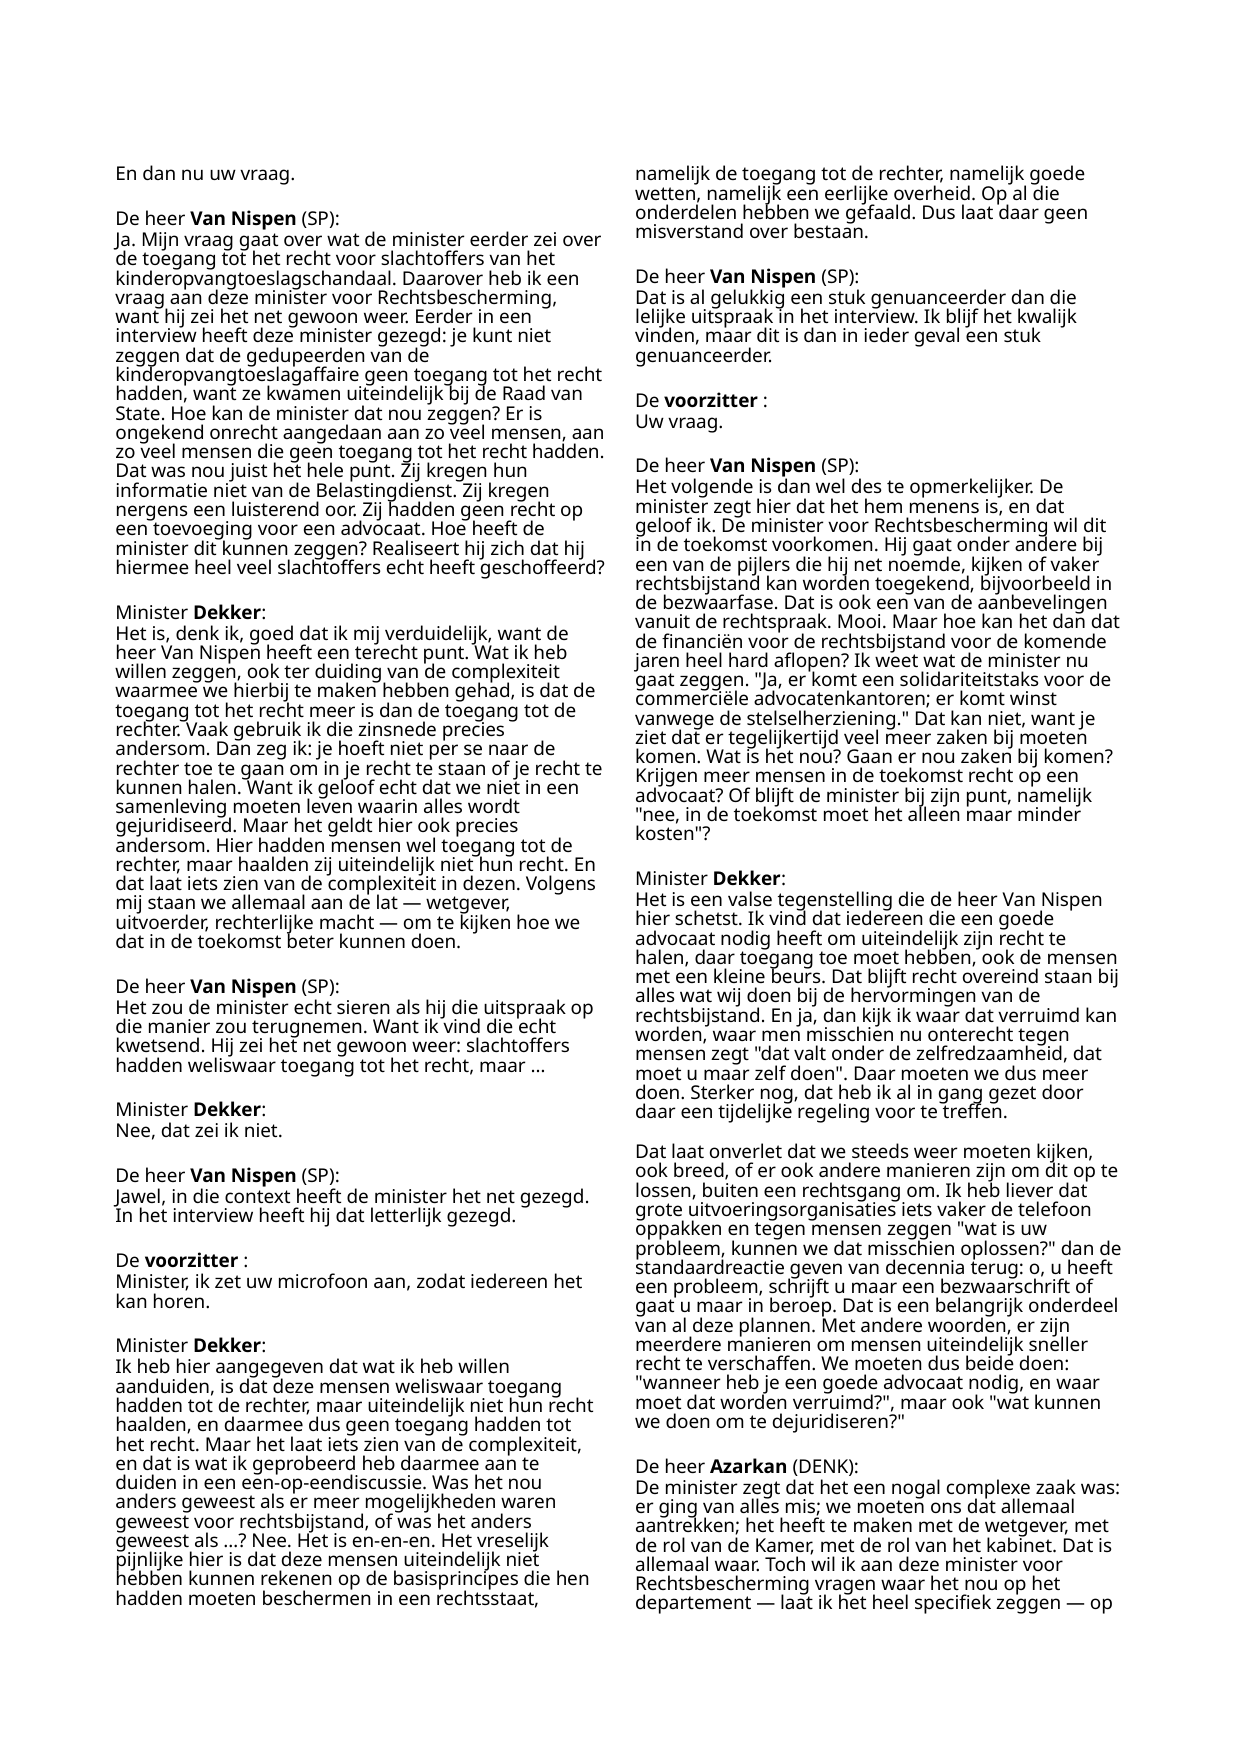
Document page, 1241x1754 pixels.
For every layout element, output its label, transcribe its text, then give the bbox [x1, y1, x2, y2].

text Minister, ik zet uw microfoon aan, zodat iedereen het kan horen. [115, 1273, 605, 1312]
text En dan nu uw vraag. [115, 165, 605, 184]
text Uw vraag. [635, 413, 1125, 432]
text Minister Dekker: [115, 599, 605, 624]
text Minister Dekker: [115, 1333, 605, 1358]
text Het volgende is dan wel des te opmerkelijker. De minister zegt hier dat het hem menens is, en dat geloof ik. De minister voor Rechtsbescherming wil dit in de toekomst voorkomen. Hij gaat onder andere bij een van de pijlers die hij net noemde, kijken of vaker rechtsbijstand kan worden toegekend, bijvoorbeeld in de bezwaarfase. Dat is ook een van de aanbevelingen vanuit de rechtspraak. Mooi. Maar hoe kan het dan dat de financiën voor de rechtsbijstand voor de komende jaren heel hard aflopen? Ik weet wat de minister nu gaat zeggen. "Ja, er komt een solidariteitstaks voor de commerciële advocatenkantoren; er komt winst vanwege de stelselherziening." Dat kan niet, want je ziet dat er tegelijkertijd veel meer zaken bij moeten komen. Wat is het nou? Gaan er nou zaken bij komen? Krijgen meer mensen in de toekomst recht op een advocaat? Of blijft de minister bij zijn punt, namelijk "nee, in de toekomst moet het alleen maar minder kosten"? [635, 478, 1125, 844]
text De voorzitter : [635, 387, 1125, 413]
text De heer Van Nispen (SP): [635, 453, 1125, 478]
text Minister Dekker: [115, 1097, 605, 1122]
text Nee, dat zei ik niet. [115, 1122, 605, 1142]
text Dat is al gelukkig een stuk genuanceerder dan die lelijke uitspraak in het interview. Ik blijf het kwalijk vinden, maar dit is dan in ieder geval een stuk genuanceerder. [635, 289, 1125, 366]
text Het zou de minister echt sieren als hij die uitspraak op die manier zou terugnemen. Want ik vind die echt kwetsend. Hij zei het net gewoon weer: slachtoffers hadden weliswaar toegang tot het recht, maar … [115, 999, 605, 1076]
text Ja. Mijn vraag gaat over wat de minister eerder zei over de toegang tot het recht voor slachtoffers van het kinderopvangtoeslagschandaal. Daarover heb ik een vraag aan deze minister voor Rechtsbescherming, want hij zei het net gewoon weer. Eerder in een interview heeft deze minister gezegd: je kunt niet zeggen dat de gedupeerden van de kinderopvangtoeslagaffaire geen toegang tot het recht hadden, want ze kwamen uiteindelijk bij de Raad van State. Hoe kan de minister dat nou zeggen? Er is ongekend onrecht aangedaan aan zo veel mensen, aan zo veel mensen die geen toegang tot het recht hadden. Dat was nou juist het hele punt. Zij kregen hun informatie niet van de Belastingdienst. Zij kregen nergens een luisterend oor. Zij hadden geen recht op een toevoeging voor een advocaat. Hoe heeft de minister dit kunnen zeggen? Realiseert hij zich dat hij hiermee heel veel slachtoffers echt heeft geschoffeerd? [115, 231, 605, 578]
text Ik heb hier aangegeven dat wat ik heb willen aanduiden, is dat deze mensen weliswaar toegang hadden tot de rechter, maar uiteindelijk niet hun recht haalden, en daarmee dus geen toegang hadden tot het recht. Maar het laat iets zien van de complexiteit, en dat is wat ik geprobeerd heb daarmee aan te duiden in een een-op-eendiscussie. Was het nou anders geweest als er meer mogelijkheden waren geweest voor rechtsbijstand, of was het anders geweest als …? Nee. Het is en-en-en. Het vreselijk pijnlijke hier is dat deze mensen uiteindelijk niet hebben kunnen rekenen op de basisprincipes die hen hadden moeten beschermen in een rechtsstaat, [115, 1358, 605, 1609]
text De heer Van Nispen (SP): [115, 973, 605, 999]
text Het is, denk ik, goed dat ik mij verduidelijk, want de heer Van Nispen heeft een terecht punt. Wat ik heb willen zeggen, ook ter duiding van de complexiteit waarmee we hierbij te maken hebben gehad, is dat de toegang tot het recht meer is dan de toegang tot de rechter. Vaak gebruik ik die zinsnede precies andersom. Dan zeg ik: je hoeft niet per se naar de rechter toe te gaan om in je recht te staan of je recht te kunnen halen. Want ik geloof echt dat we niet in een samenleving moeten leven waarin alles wordt gejuridiseerd. Maar het geldt hier ook precies andersom. Hier hadden mensen wel toegang tot de rechter, maar haalden zij uiteindelijk niet hun recht. En dat laat iets zien van de complexiteit in dezen. Volgens mij staan we allemaal aan de lat — wetgever, uitvoerder, rechterlijke macht — om te kijken hoe we dat in de toekomst beter kunnen doen. [115, 624, 605, 952]
text De heer Van Nispen (SP): [635, 263, 1125, 289]
text Dat laat onverlet dat we steeds weer moeten kijken, ook breed, of er ook andere manieren zijn om dit op te lossen, buiten een rechtsgang om. Ik heb liever dat grote uitvoeringsorganisaties iets vaker de telefoon oppakken en tegen mensen zeggen "wat is uw probleem, kunnen we dat misschien oplossen?" dan de standaardreactie geven van decennia terug: o, u heeft een probleem, schrijft u maar een bezwaarschrift of gaat u maar in beroep. Dat is een belangrijk onderdeel van al deze plannen. Met andere woorden, er zijn meerdere manieren om mensen uiteindelijk sneller recht te verschaffen. We moeten dus beide doen: "wanneer heb je een goede advocaat nodig, en waar moet dat worden verruimd?", maar ook "wat kunnen we doen om te dejuridiseren?" [635, 1143, 1125, 1432]
text De heer Azarkan (DENK): [635, 1453, 1125, 1479]
text Minister Dekker: [635, 865, 1125, 891]
text Het is een valse tegenstelling die de heer Van Nispen hier schetst. Ik vind dat iedereen die een goede advocaat nodig heeft om uiteindelijk zijn recht te halen, daar toegang toe moet hebben, ook de mensen met een kleine beurs. Dat blijft recht overeind staan bij alles wat wij doen bij de hervormingen van de rechtsbijstand. En ja, dan kijk ik waar dat verruimd kan worden, waar men misschien nu onterecht tegen mensen zegt "dat valt onder de zelfredzaamheid, dat moet u maar zelf doen". Daar moeten we dus meer doen. Sterker nog, dat heb ik al in gang gezet door daar een tijdelijke regeling voor te treffen. [635, 891, 1125, 1122]
text De heer Van Nispen (SP): [115, 1162, 605, 1188]
text namelijk de toegang tot de rechter, namelijk goede wetten, namelijk een eerlijke overheid. Op al die onderdelen hebben we gefaald. Dus laat daar geen misverstand over bestaan. [635, 165, 1125, 242]
text De minister zegt dat het een nogal complexe zaak was: er ging van alles mis; we moeten ons dat allemaal aantrekken; het heeft te maken met de wetgever, met de rol van de Kamer, met de rol van het kabinet. Dat is allemaal waar. Toch wil ik aan deze minister voor Rechtsbescherming vragen waar het nou op het departement — laat ik het heel specifiek zeggen — op [635, 1479, 1125, 1614]
text Jawel, in die context heeft de minister het net gezegd. In het interview heeft hij dat letterlijk gezegd. [115, 1188, 605, 1227]
text De heer Van Nispen (SP): [115, 205, 605, 231]
text De voorzitter : [115, 1248, 605, 1273]
